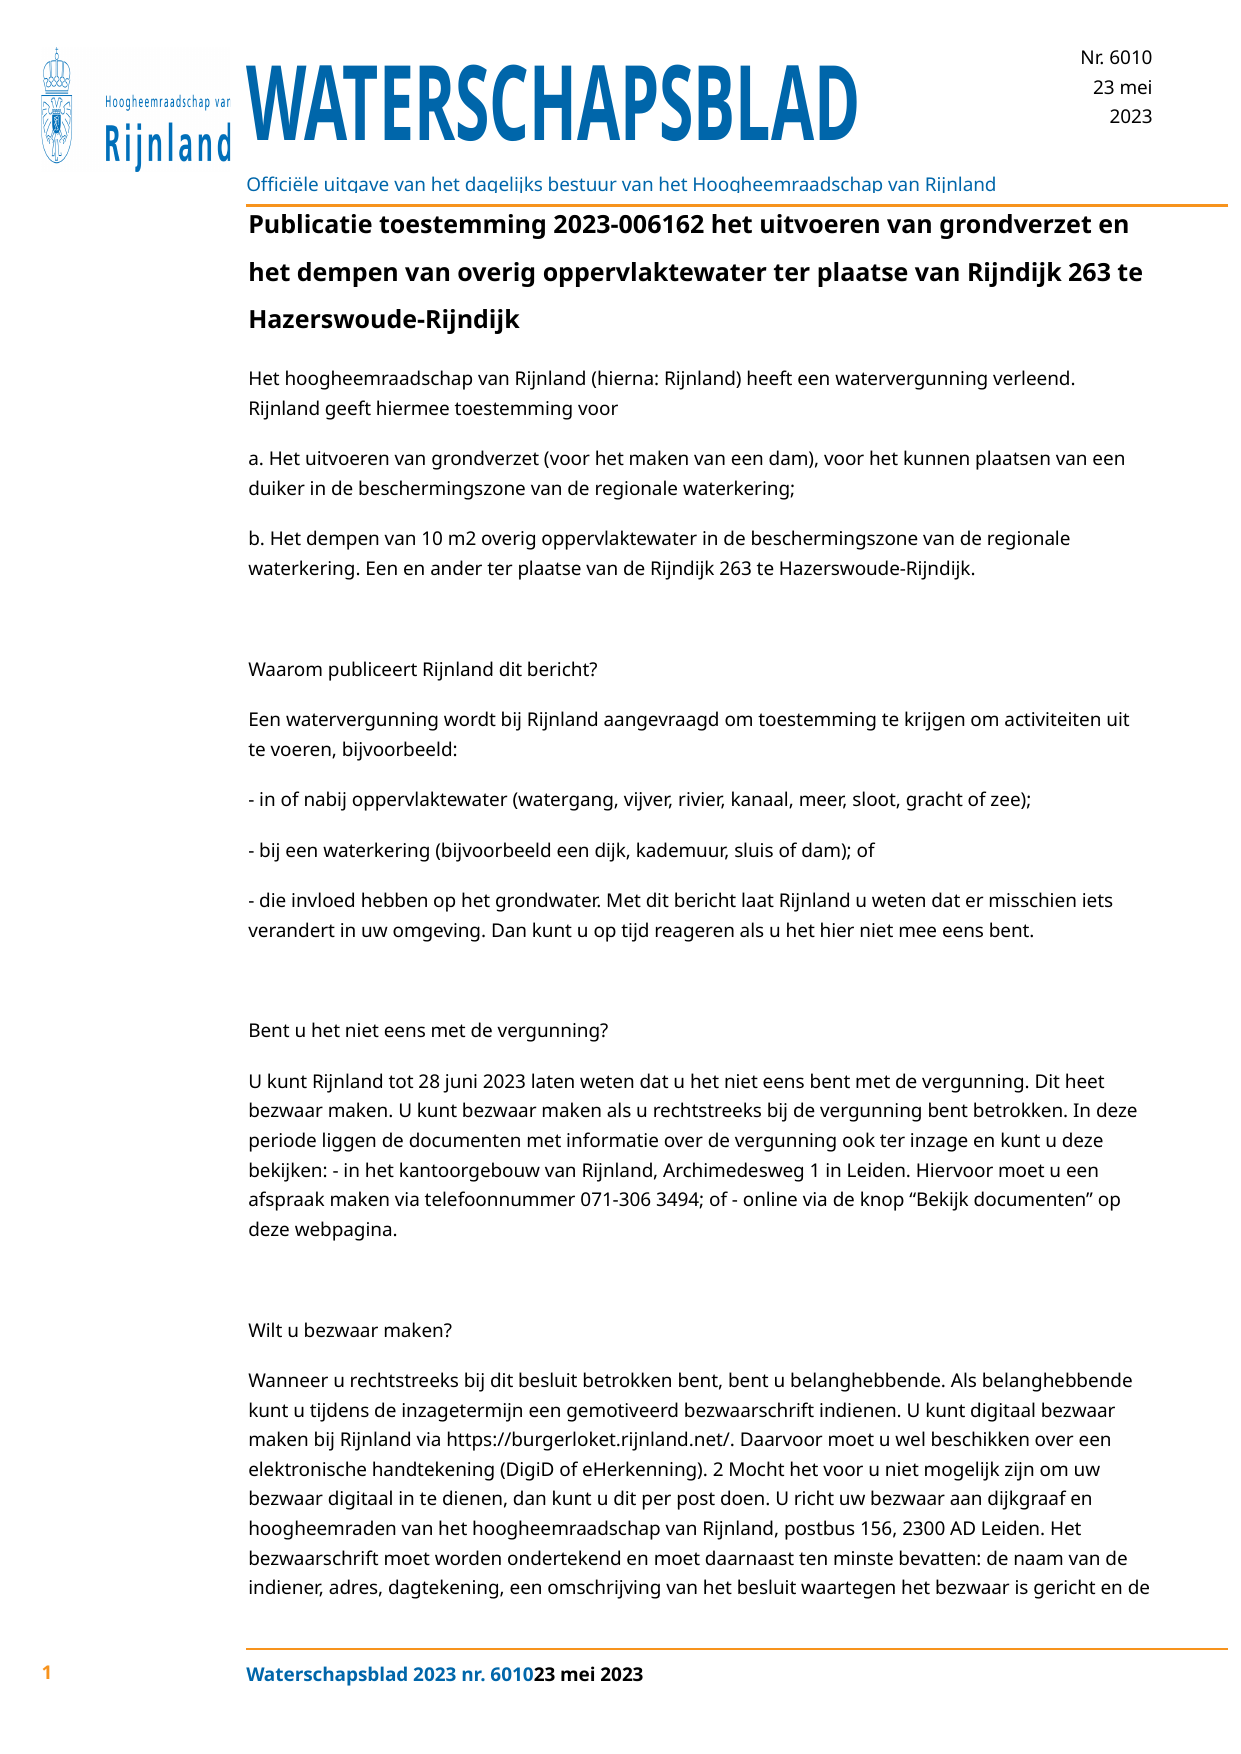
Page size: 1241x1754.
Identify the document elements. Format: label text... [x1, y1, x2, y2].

text b. Het dempen van 10 m2 overig oppervlaktewater in de beschermingszone van de regionale waterkering. Een en ander ter plaatse van de Rijndijk 263 te Hazerswoude-Rijndijk. [248, 526, 1152, 581]
text Het hoogheemraadschap van Rijnland (hierna: Rijnland) heeft een watervergunning verleend. Rijnland geeft hiermee toestemming voor [248, 366, 1152, 421]
text Wilt u bezwaar maken? [248, 1317, 1152, 1342]
text Bent u het niet eens met de vergunning? [248, 1018, 1152, 1043]
text - in of nabij oppervlaktewater (watergang, vijver, rivier, kanaal, meer, sloot, gracht of zee); [248, 786, 1152, 812]
text Waarom publiceert Rijnland dit bericht? [248, 656, 1152, 682]
text Wanneer u rechtstreeks bij dit besluit betrokken bent, bent u belanghebbende. Als belanghebbende kunt u tijdens de inzagetermijn een gemotiveerd bezwaarschrift indienen. U kunt digitaal bezwaar maken bij Rijnland via https://burgerloket.rijnland.net/. Daarvoor moet u wel beschikken over een elektronische handtekening (DigiD of eHerkenning). 2 Mocht het voor u niet mogelijk zijn om uw bezwaar digitaal in te dienen, dan kunt u dit per post doen. U richt uw bezwaar aan dijkgraaf en hoogheemraden van het hoogheemraadschap van Rijnland, postbus 156, 2300 AD Leiden. Het bezwaarschrift moet worden ondertekend en moet daarnaast ten minste bevatten: de naam van de indiener, adres, dagtekening, een omschrijving van het besluit waartegen het bezwaar is gericht en de [248, 1367, 1152, 1600]
text Publicatie toestemming 2023-006162 het uitvoeren van grondverzet en het dempen van overig oppervlaktewater ter plaatse van Rijndijk 263 te Hazerswoude-Rijndijk [248, 207, 1152, 336]
text - die invloed hebben op het grondwater. Met dit bericht laat Rijnland u weten dat er misschien iets verandert in uw omgeving. Dan kunt u op tijd reageren als u het hier niet mee eens bent. [248, 887, 1152, 942]
picture [41, 47, 231, 172]
text a. Het uitvoeren van grondverzet (voor het maken van een dam), voor het kunnen plaatsen van een duiker in de beschermingszone van de regionale waterkering; [248, 446, 1152, 501]
text - bij een waterkering (bijvoorbeeld een dijk, kademuur, sluis of dam); of [248, 837, 1152, 862]
text Een watervergunning wordt bij Rijnland aangevraagd om toestemming te krijgen om activiteiten uit te voeren, bijvoorbeeld: [248, 706, 1152, 762]
text U kunt Rijnland tot 28 juni 2023 laten weten dat u het niet eens bent met de vergunning. Dit heet bezwaar maken. U kunt bezwaar maken als u rechtstreeks bij de vergunning bent betrokken. In deze periode liggen de documenten met informatie over de vergunning ook ter inzage en kunt u deze bekijken: - in het kantoorgebouw van Rijnland, Archimedesweg 1 in Leiden. Hiervoor moet u een afspraak maken via telefoonnummer 071-306 3494; of - online via de knop “Bekijk documenten” op deze webpagina. [248, 1068, 1152, 1242]
